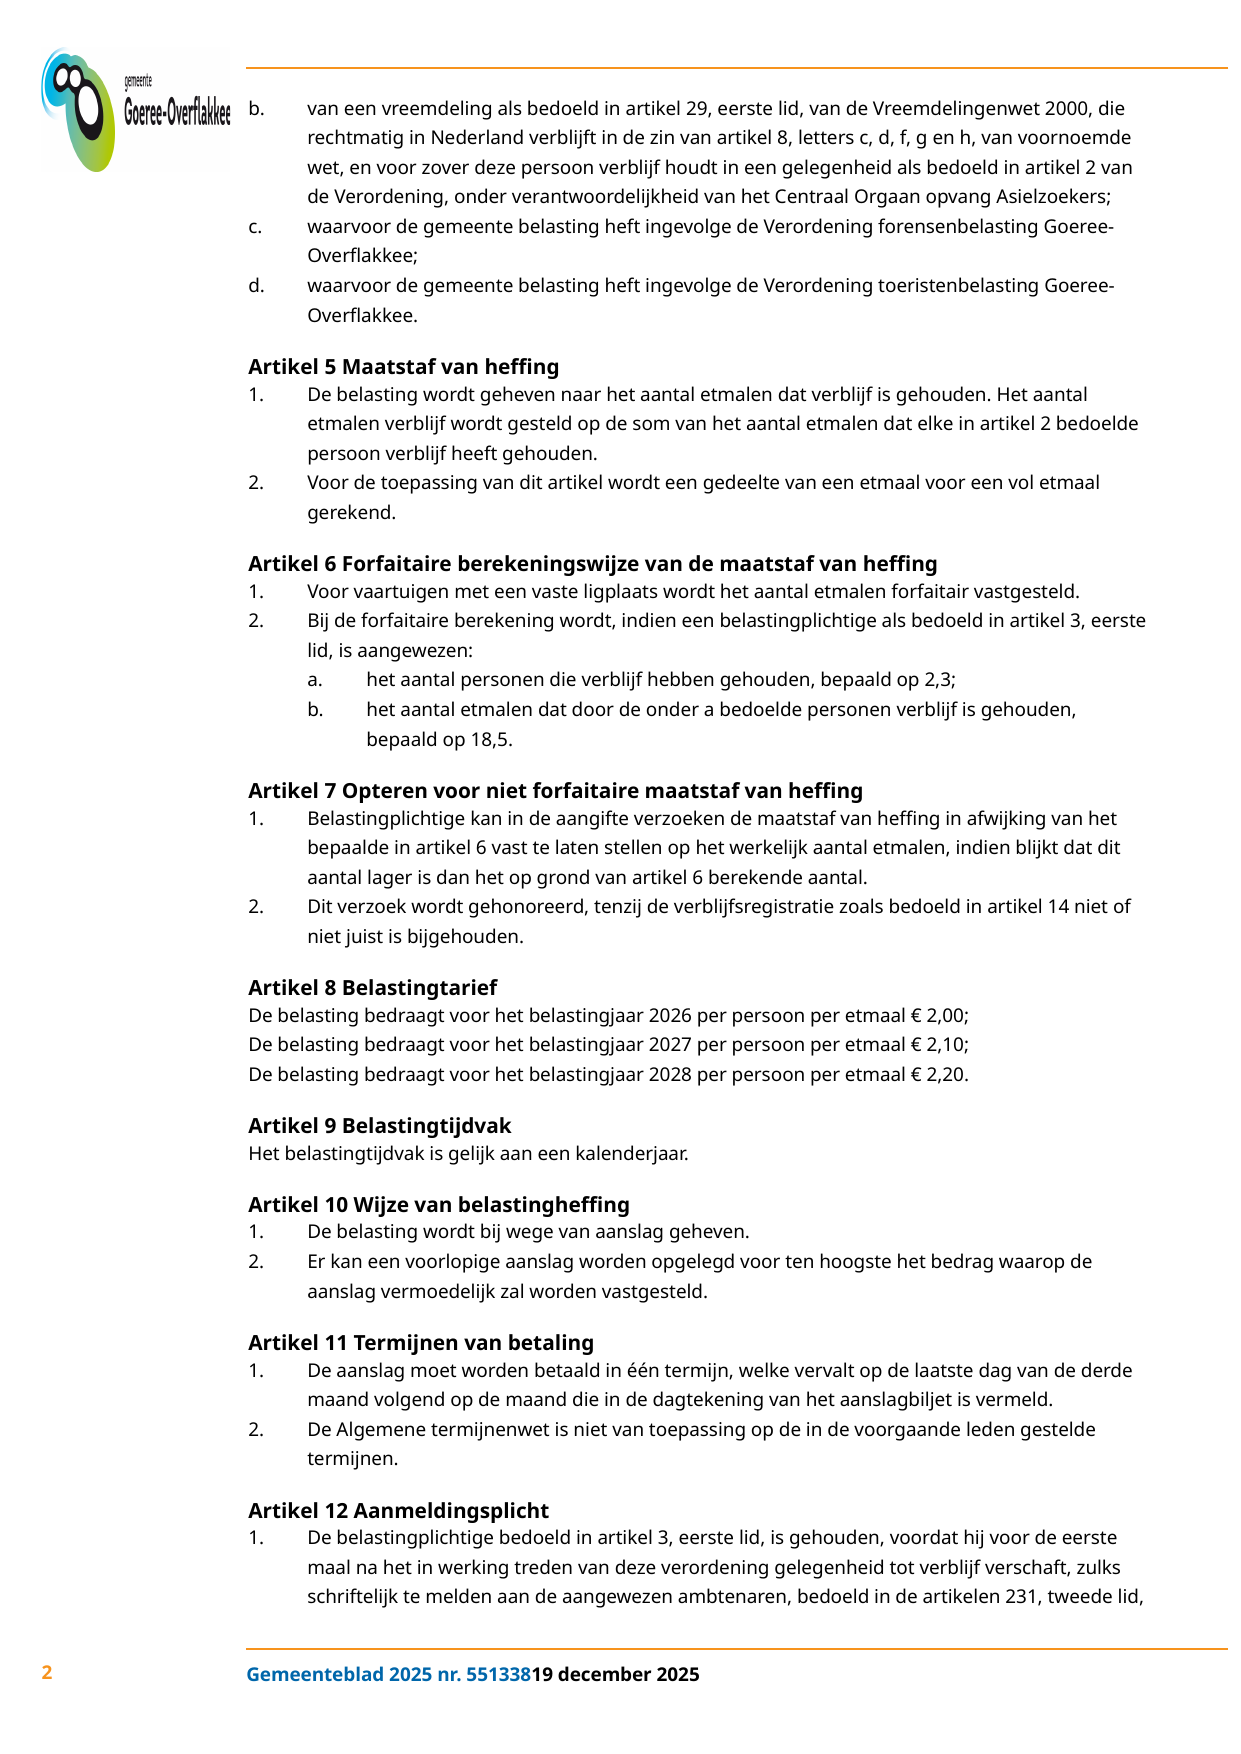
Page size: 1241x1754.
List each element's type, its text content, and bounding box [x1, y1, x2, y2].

text Artikel 6 Forfaitaire berekeningswijze van de maatstaf van heffing [248, 549, 1152, 578]
list waarvoor de gemeente belasting heft ingevolge de Verordening forensenbelasting Goeree-Overflakkee; [248, 213, 1152, 268]
list De Algemene termijnenwet is niet van toepassing op de in de voorgaande leden gestelde termijnen. [248, 1416, 1152, 1471]
list Belastingplichtige kan in de aangifte verzoeken de maatstaf van heffing in afwijking van het bepaalde in artikel 6 vast te laten stellen op het werkelijk aantal etmalen, indien blijkt dat dit aantal lager is dan het op grond van artikel 6 berekende aantal. [248, 805, 1152, 889]
text Artikel 12 Aanmeldingsplicht [248, 1496, 1152, 1524]
list Voor vaartuigen met een vaste ligplaats wordt het aantal etmalen forfaitair vastgesteld. [248, 578, 1152, 604]
text Artikel 10 Wijze van belastingheffing [248, 1190, 1152, 1219]
picture [41, 47, 231, 172]
text Artikel 7 Opteren voor niet forfaitaire maatstaf van heffing [248, 776, 1152, 805]
list Bij de forfaitaire berekening wordt, indien een belastingplichtige als bedoeld in artikel 3, eerste lid, is aangewezen: [248, 607, 1152, 663]
text Artikel 9 Belastingtijdvak [248, 1111, 1152, 1140]
list De belastingplichtige bedoeld in artikel 3, eerste lid, is gehouden, voordat hij voor de eerste maal na het in werking treden van deze verordening gelegenheid tot verblijf verschaft, zulks schriftelijk te melden aan de aangewezen ambtenaren, bedoeld in de artikelen 231, tweede lid, [248, 1524, 1152, 1609]
list De belasting wordt geheven naar het aantal etmalen dat verblijf is gehouden. Het aantal etmalen verblijf wordt gesteld op de som van het aantal etmalen dat elke in artikel 2 bedoelde persoon verblijf heeft gehouden. [248, 381, 1152, 466]
list Voor de toepassing van dit artikel wordt een gedeelte van een etmaal voor een vol etmaal gerekend. [248, 469, 1152, 525]
text Artikel 8 Belastingtarief [248, 973, 1152, 1002]
text Artikel 5 Maatstaf van heffing [248, 352, 1152, 381]
list Er kan een voorlopige aanslag worden opgelegd voor ten hoogste het bedrag waarop de aanslag vermoedelijk zal worden vastgesteld. [248, 1248, 1152, 1304]
list De belasting wordt bij wege van aanslag geheven. [248, 1219, 1152, 1244]
text De belasting bedraagt voor het belastingjaar 2026 per persoon per etmaal € 2,00; [248, 1002, 1152, 1028]
list het aantal etmalen dat door de onder a bedoelde personen verblijf is gehouden, bepaald op 18,5. [307, 696, 1152, 752]
list het aantal personen die verblijf hebben gehouden, bepaald op 2,3; [307, 667, 1152, 692]
text Artikel 11 Termijnen van betaling [248, 1328, 1152, 1357]
text De belasting bedraagt voor het belastingjaar 2027 per persoon per etmaal € 2,10; [248, 1031, 1152, 1057]
list De aanslag moet worden betaald in één termijn, welke vervalt op de laatste dag van de derde maand volgend op de maand die in de dagtekening van het aanslagbiljet is vermeld. [248, 1357, 1152, 1412]
list Dit verzoek wordt gehonoreerd, tenzij de verblijfsregistratie zoals bedoeld in artikel 14 niet of niet juist is bijgehouden. [248, 893, 1152, 949]
text Het belastingtijdvak is gelijk aan een kalenderjaar. [248, 1140, 1152, 1166]
list van een vreemdeling als bedoeld in artikel 29, eerste lid, van de Vreemdelingenwet 2000, die rechtmatig in Nederland verblijft in de zin van artikel 8, letters c, d, f, g en h, van voornoemde wet, en voor zover deze persoon verblijf houdt in een gelegenheid als bedoeld in artikel 2 van de Verordening, onder verantwoordelijkheid van het Centraal Orgaan opvang Asielzoekers; [248, 95, 1152, 209]
list waarvoor de gemeente belasting heft ingevolge de Verordening toeristenbelasting Goeree-Overflakkee. [248, 272, 1152, 328]
text De belasting bedraagt voor het belastingjaar 2028 per persoon per etmaal € 2,20. [248, 1061, 1152, 1087]
